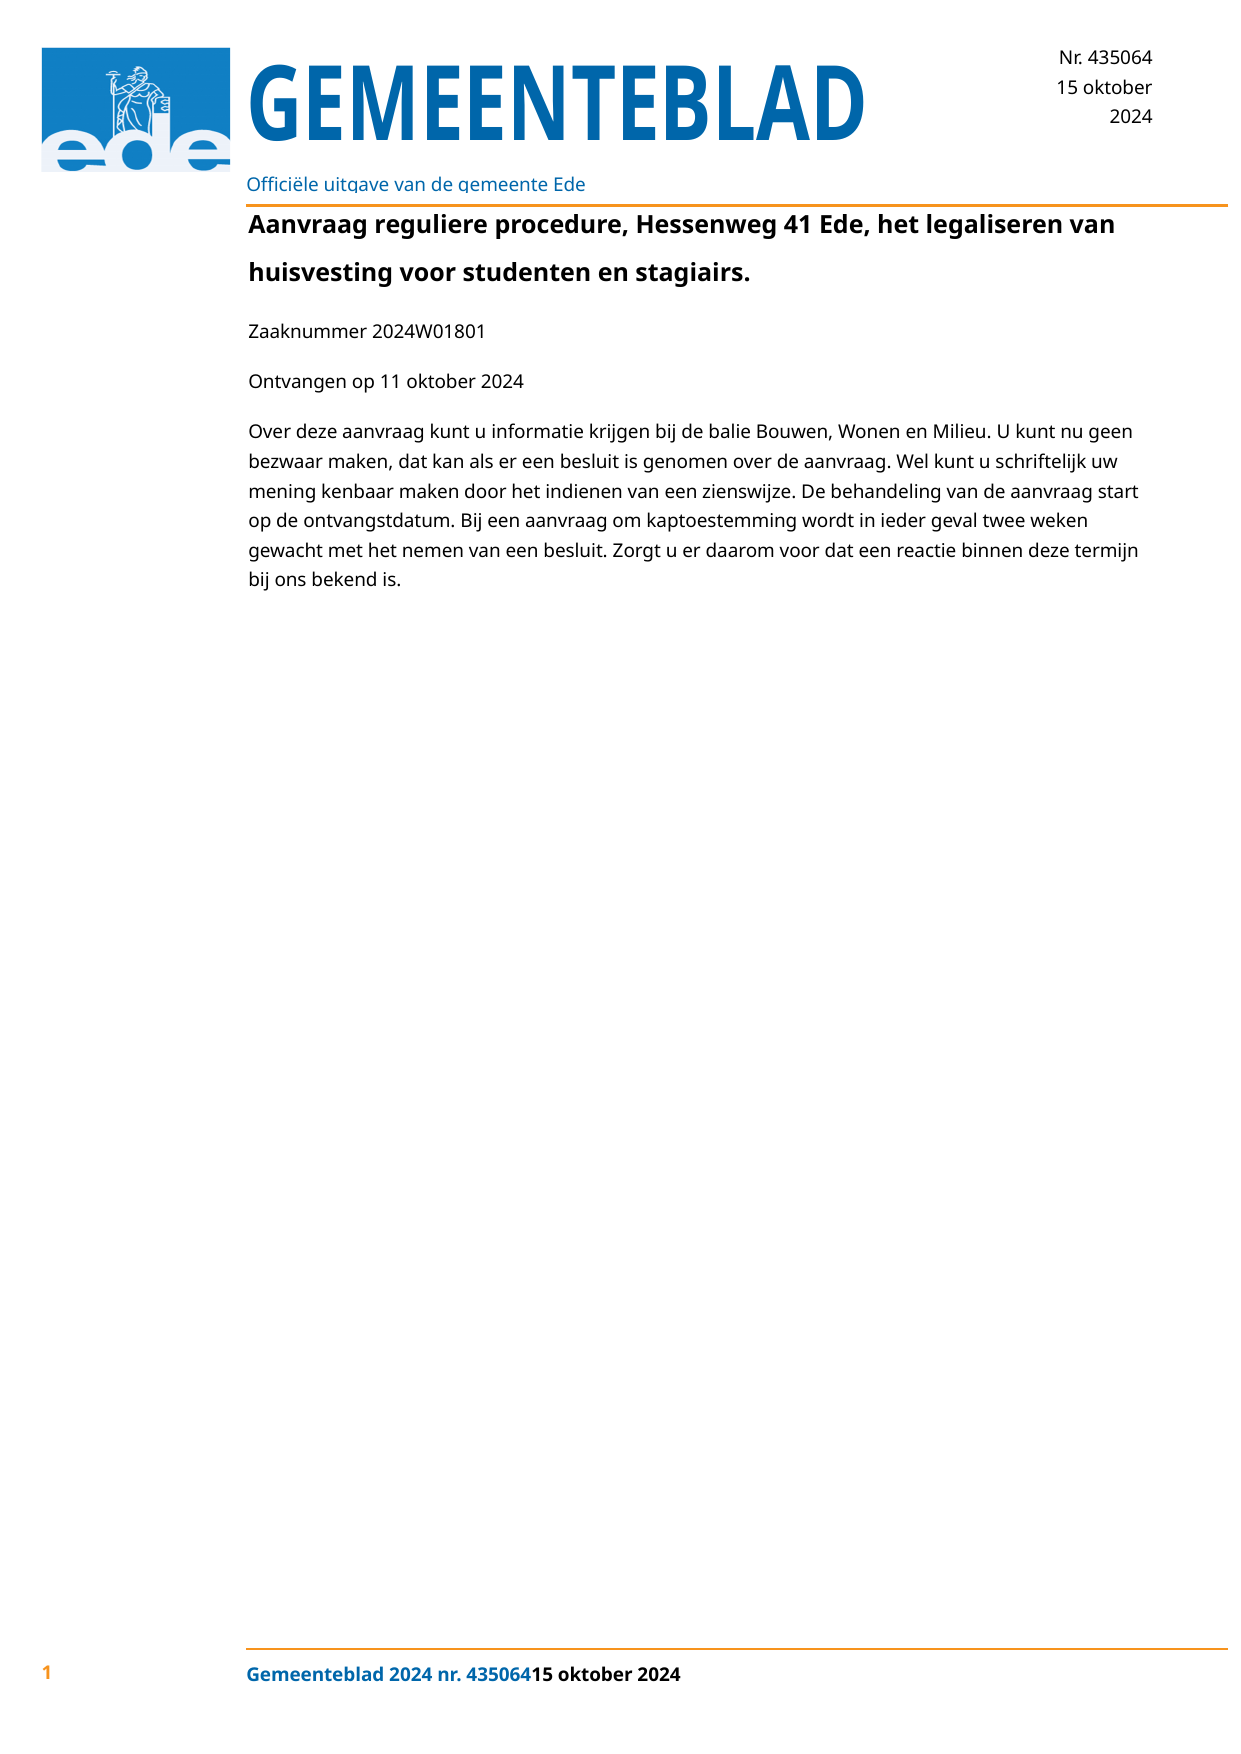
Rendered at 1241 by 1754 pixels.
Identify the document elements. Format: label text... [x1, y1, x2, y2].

text Zaaknummer 2024W01801 [248, 318, 1152, 344]
text Over deze aanvraag kunt u informatie krijgen bij de balie Bouwen, Wonen en Milieu. U kunt nu geen bezwaar maken, dat kan als er een besluit is genomen over de aanvraag. Wel kunt u schriftelijk uw mening kenbaar maken door het indienen van een zienswijze. De behandeling van de aanvraag start op de ontvangstdatum. Bij een aanvraag om kaptoestemming wordt in ieder geval twee weken gewacht met het nemen van een besluit. Zorgt u er daarom voor dat een reactie binnen deze termijn bij ons bekend is. [248, 419, 1152, 592]
picture [41, 47, 231, 172]
text Ontvangen op 11 oktober 2024 [248, 368, 1152, 394]
text Aanvraag reguliere procedure, Hessenweg 41 Ede, het legaliseren van huisvesting voor studenten en stagiairs. [248, 207, 1152, 288]
